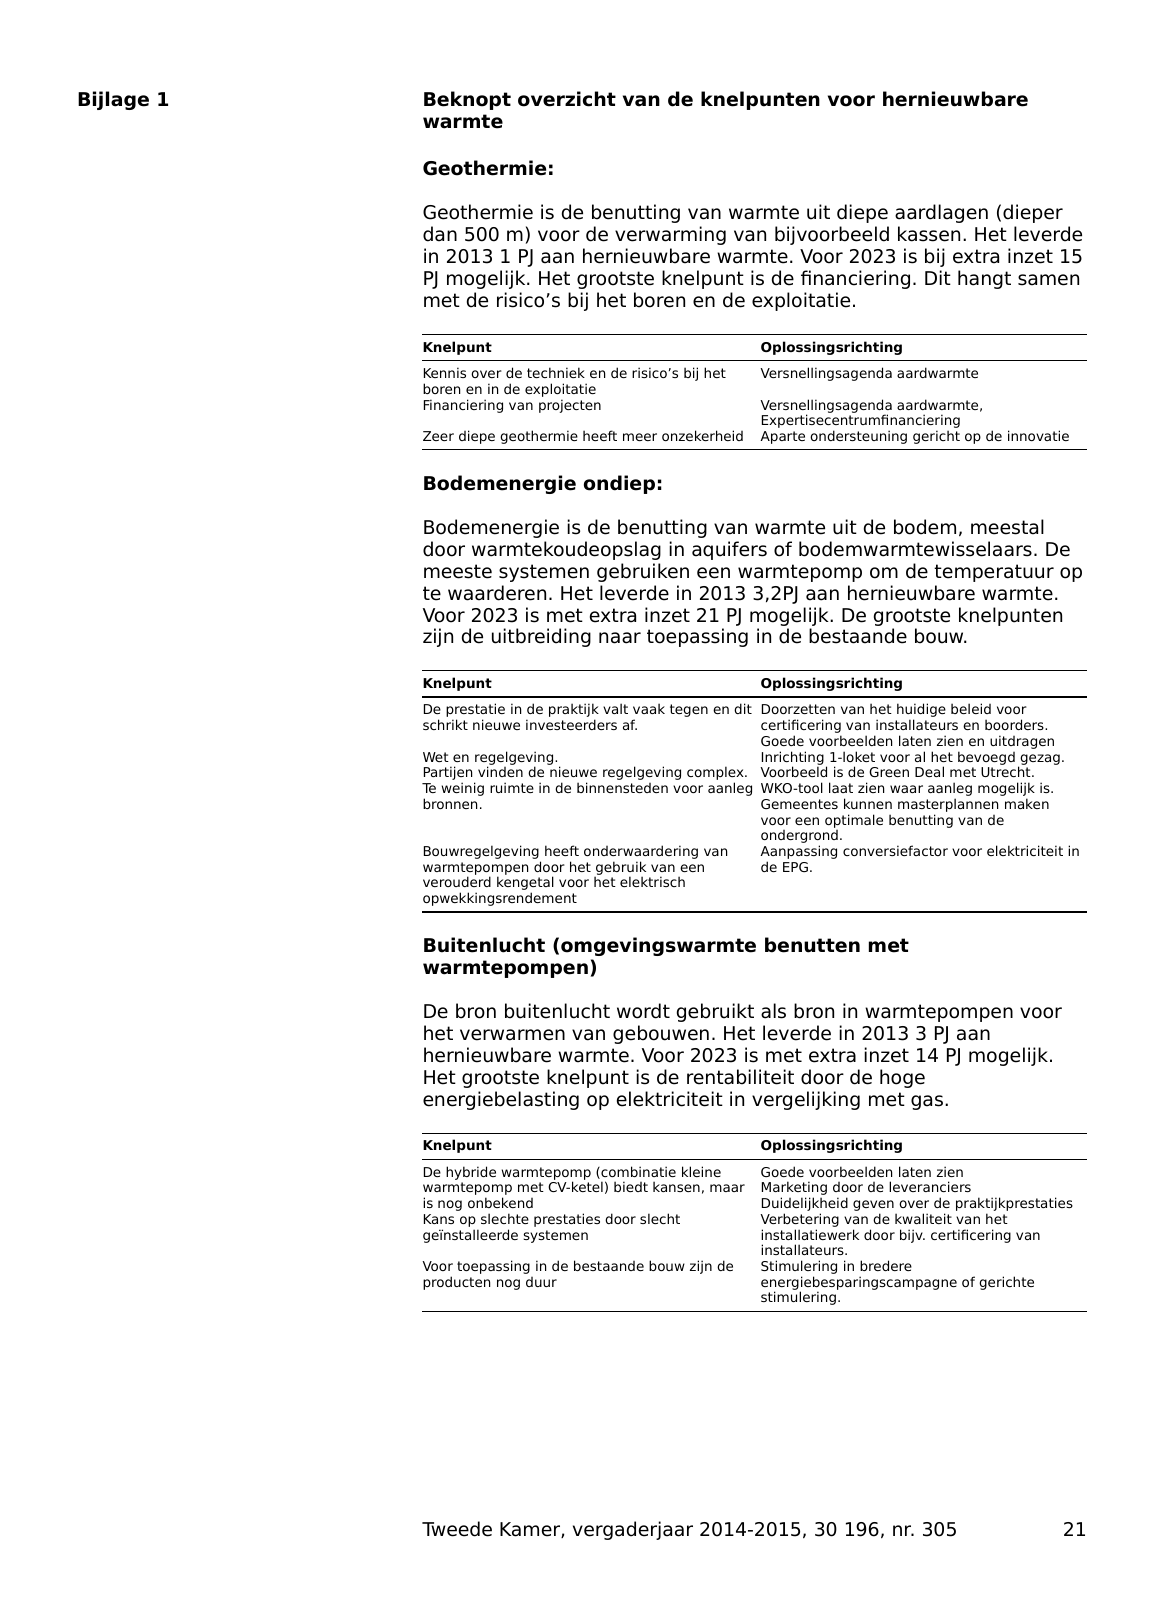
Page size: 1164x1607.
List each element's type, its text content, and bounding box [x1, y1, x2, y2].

subtitle Buitenlucht (omgevingswarmte benutten met warmtepompen) [422, 934, 1087, 978]
table_header Knelpunt [422, 335, 754, 360]
table_cell Goede voorbeelden laten zien Marketing door de leveranciers Duidelijkheid geven over de praktijkprestaties [754, 1160, 1087, 1212]
table_cell Inrichting 1-loket voor al het bevoegd gezag. Voorbeeld is de Green Deal met Utrecht. [754, 749, 1087, 781]
table_cell Versnellingsagenda aardwarmte [754, 361, 1087, 397]
subtitle Geothermie: [422, 158, 1087, 180]
table_cell Verbetering van de kwaliteit van het installatiewerk door bijv. certificering van installateurs. [754, 1212, 1087, 1259]
table_header Oplossingsrichting [754, 335, 1087, 360]
table_cell Stimulering in bredere energiebesparingscampagne of gerichte stimulering. [754, 1259, 1087, 1311]
table_cell De hybride warmtepomp (combinatie kleine warmtepomp met CV-ketel) biedt kansen, maar is nog onbekend [422, 1160, 754, 1212]
table_cell Bouwregelgeving heeft onderwaardering van warmtepompen door het gebruik van een verouderd kengetal voor het elektrisch opwekkingsrendement [422, 844, 754, 911]
table_cell Wet en regelgeving. Partijen vinden de nieuwe regelgeving complex. [422, 749, 754, 781]
table_cell Financiering van projecten [422, 397, 754, 429]
text De bron buitenlucht wordt gebruikt als bron in warmtepompen voor het verwarmen van gebouwen. Het leverde in 2013 3 PJ aan hernieuwbare warmte. Voor 2023 is met extra inzet 14 PJ mogelijk. Het grootste knelpunt is de rentabiliteit door de hoge energiebelasting op elektriciteit in vergelijking met gas. [422, 1001, 1087, 1111]
table_cell WKO-tool laat zien waar aanleg mogelijk is. Gemeentes kunnen masterplannen maken voor een optimale benutting van de ondergrond. [754, 781, 1087, 844]
table_cell Aparte ondersteuning gericht op de innovatie [754, 429, 1087, 449]
text Geothermie is de benutting van warmte uit diepe aardlagen (dieper dan 500 m) voor de verwarming van bijvoorbeeld kassen. Het leverde in 2013 1 PJ aan hernieuwbare warmte. Voor 2023 is bij extra inzet 15 PJ mogelijk. Het grootste knelpunt is de financiering. Dit hangt samen met de risico’s bij het boren en de exploitatie. [422, 202, 1087, 312]
table_header Knelpunt [422, 1134, 754, 1159]
subtitle Bodemenergie ondiep: [422, 472, 1087, 494]
table_cell Kennis over de techniek en de risico’s bij het boren en in de exploitatie [422, 361, 754, 397]
table_cell Doorzetten van het huidige beleid voor certificering van installateurs en boorders. Goede voorbeelden laten zien en uitdragen [754, 698, 1087, 749]
table_cell Voor toepassing in de bestaande bouw zijn de producten nog duur [422, 1259, 754, 1311]
table_cell Versnellingsagenda aardwarmte, Expertisecentrumfinanciering [754, 397, 1087, 429]
table_header Oplossingsrichting [754, 1134, 1087, 1159]
table_cell Aanpassing conversiefactor voor elektriciteit in de EPG. [754, 844, 1087, 911]
table_cell Zeer diepe geothermie heeft meer onzekerheid [422, 429, 754, 449]
table_header Knelpunt [422, 671, 754, 696]
table_cell De prestatie in de praktijk valt vaak tegen en dit schrikt nieuwe investeerders af. [422, 698, 754, 749]
table_cell Kans op slechte prestaties door slecht geïnstalleerde systemen [422, 1212, 754, 1259]
text Bodemenergie is de benutting van warmte uit de bodem, meestal door warmtekoudeopslag in aquifers of bodemwarmtewisselaars. De meeste systemen gebruiken een warmtepomp om de temperatuur op te waarderen. Het leverde in 2013 3,2PJ aan hernieuwbare warmte. Voor 2023 is met extra inzet 21 PJ mogelijk. De grootste knelpunten zijn de uitbreiding naar toepassing in de bestaande bouw. [422, 517, 1087, 648]
subtitle Bijlage 1 Beknopt overzicht van de knelpunten voor hernieuwbare warmte [77, 89, 1087, 133]
table_header Oplossingsrichting [754, 671, 1087, 696]
table_cell Te weinig ruimte in de binnensteden voor aanleg bronnen. [422, 781, 754, 844]
